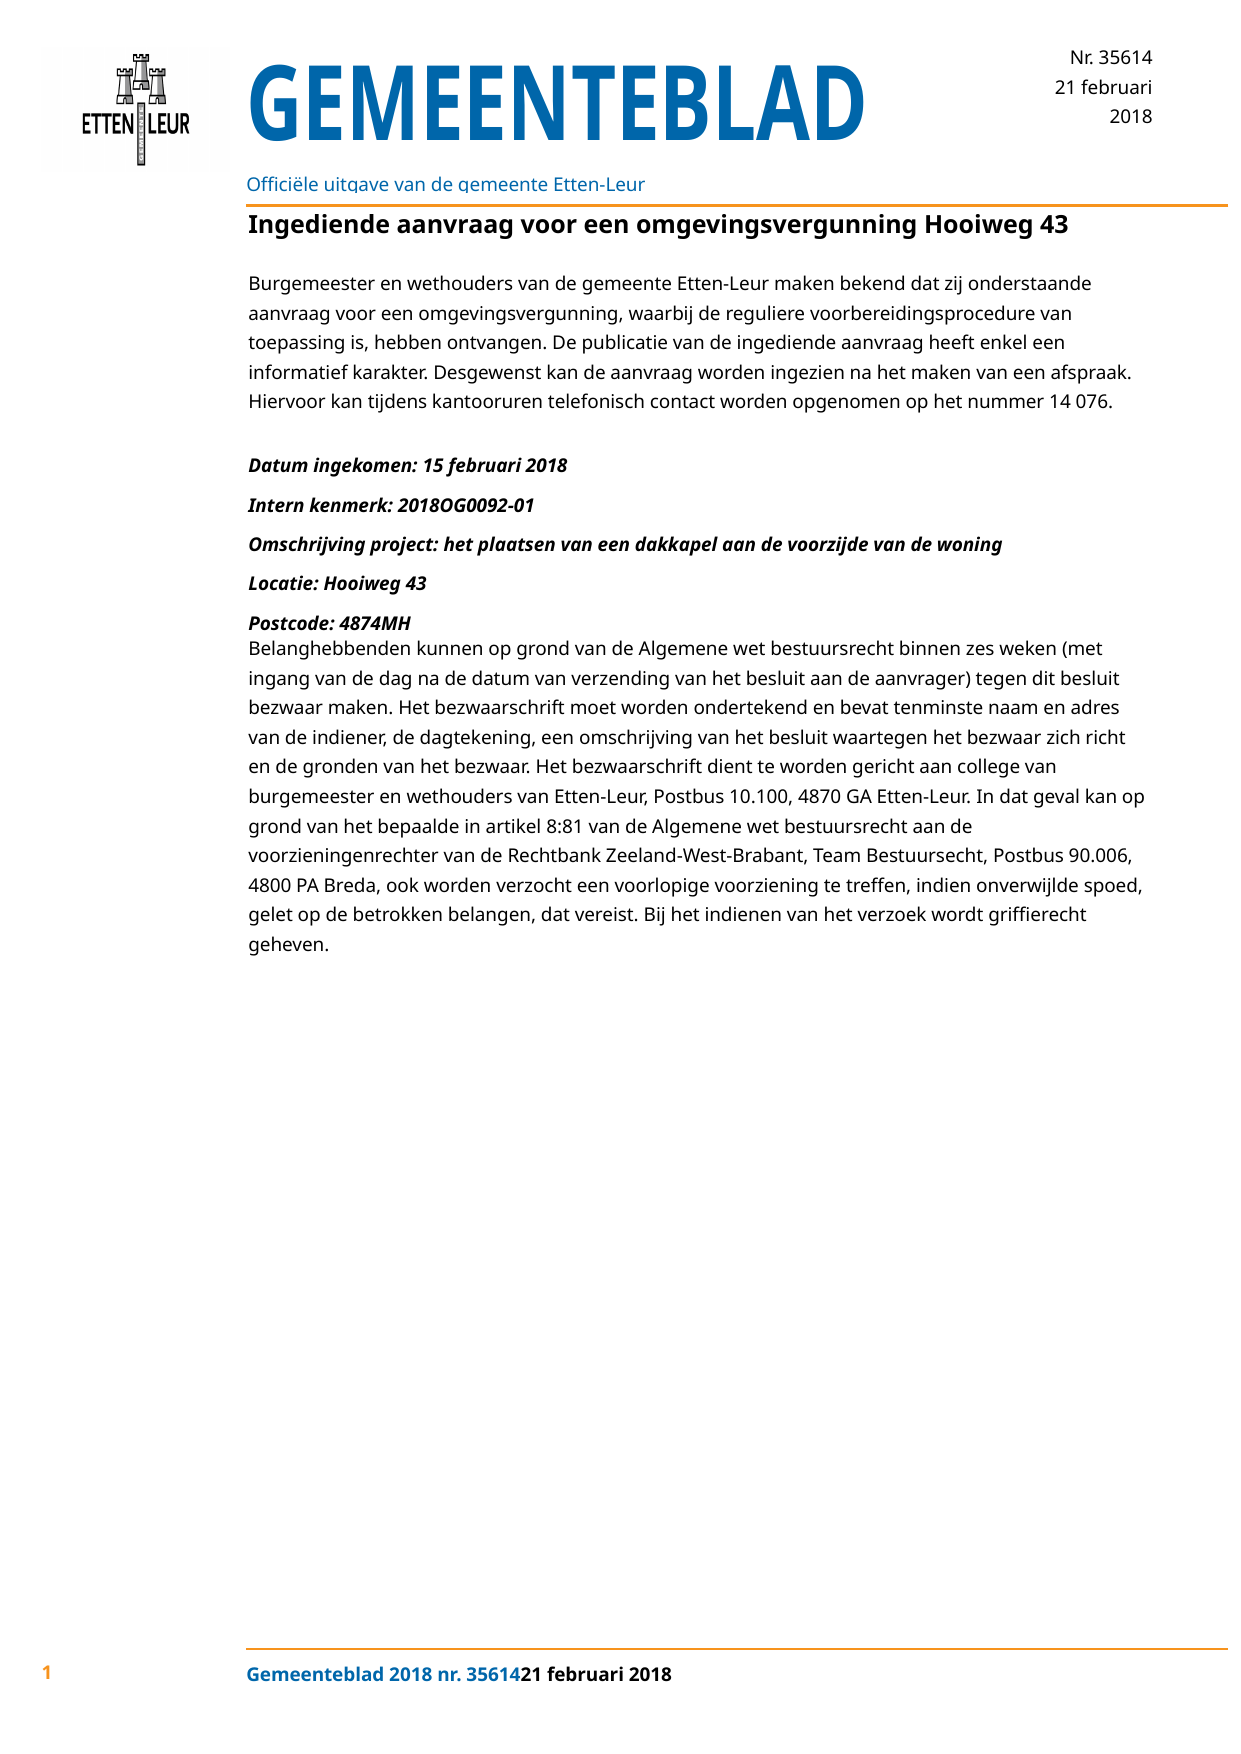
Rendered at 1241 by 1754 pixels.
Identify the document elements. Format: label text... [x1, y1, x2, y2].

picture [41, 47, 231, 172]
text Postcode: 4874MH [248, 610, 1152, 635]
text Belanghebbenden kunnen op grond van de Algemene wet bestuursrecht binnen zes weken (met ingang van de dag na de datum van verzending van het besluit aan de aanvrager) tegen dit besluit bezwaar maken. Het bezwaarschrift moet worden ondertekend en bevat tenminste naam en adres van de indiener, de dagtekening, een omschrijving van het besluit waartegen het bezwaar zich richt en de gronden van het bezwaar. Het bezwaarschrift dient te worden gericht aan college van burgemeester en wethouders van Etten-Leur, Postbus 10.100, 4870 GA Etten-Leur. In dat geval kan op grond van het bepaalde in artikel 8:81 van de Algemene wet bestuursrecht aan de voorzieningenrechter van de Rechtbank Zeeland-West-Brabant, Team Bestuursecht, Postbus 90.006, 4800 PA Breda, ook worden verzocht een voorlopige voorziening te treffen, indien onverwijlde spoed, gelet op de betrokken belangen, dat vereist. Bij het indienen van het verzoek wordt griffierecht geheven. [248, 635, 1152, 957]
text Omschrijving project: het plaatsen van een dakkapel aan de voorzijde van de woning [248, 531, 1152, 557]
text Ingediende aanvraag voor een omgevingsvergunning Hooiweg 43 [248, 207, 1152, 241]
text Burgemeester en wethouders van de gemeente Etten-Leur maken bekend dat zij onderstaande aanvraag voor een omgevingsvergunning, waarbij de reguliere voorbereidingsprocedure van toepassing is, hebben ontvangen. De publicatie van de ingediende aanvraag heeft enkel een informatief karakter. Desgewenst kan de aanvraag worden ingezien na het maken van een afspraak. Hiervoor kan tijdens kantooruren telefonisch contact worden opgenomen op het nummer 14 076. [248, 270, 1152, 414]
text Intern kenmerk: 2018OG0092-01 [248, 492, 1152, 518]
text Datum ingekomen: 15 februari 2018 [248, 453, 1152, 478]
text Locatie: Hooiweg 43 [248, 570, 1152, 596]
